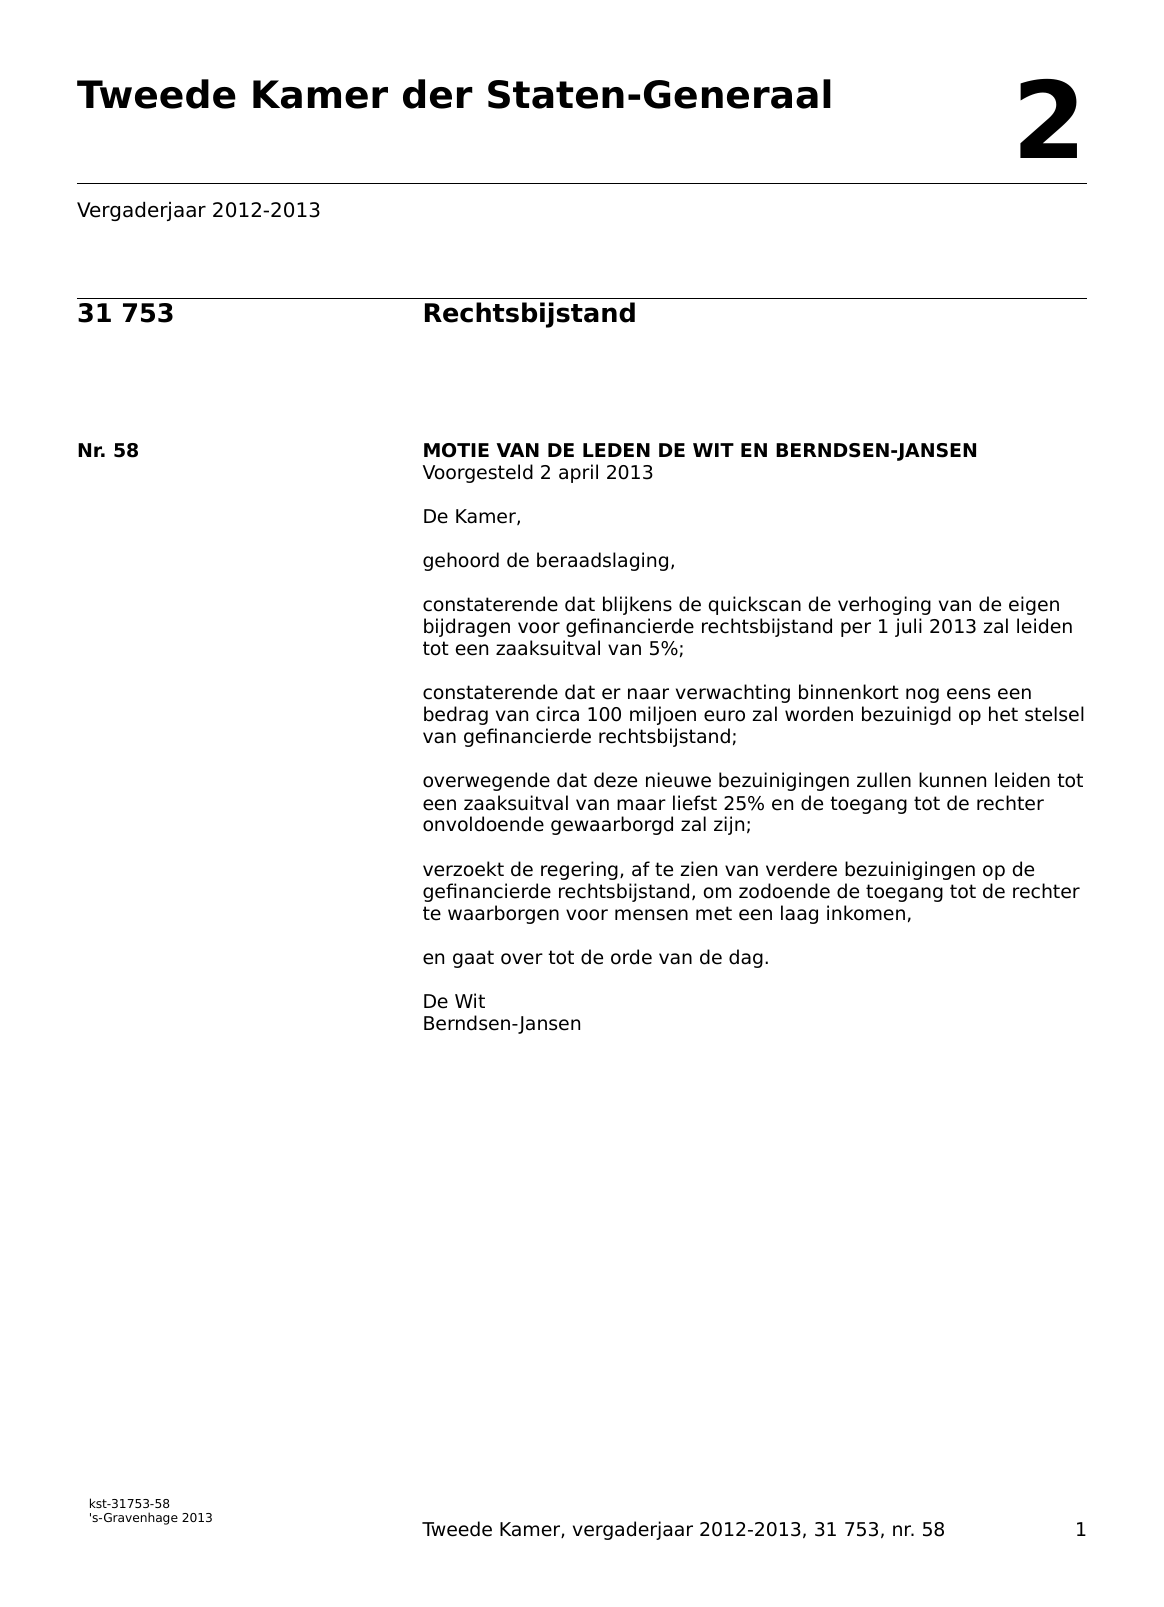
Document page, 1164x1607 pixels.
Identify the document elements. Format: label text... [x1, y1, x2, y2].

text Voorgesteld 2 april 2013 [422, 462, 1087, 484]
text De Wit [422, 991, 1087, 1013]
subtitle Nr. 58 MOTIE VAN DE LEDEN DE WIT EN BERNDSEN-JANSEN [77, 440, 1087, 462]
text constaterende dat blijkens de quickscan de verhoging van de eigen bijdragen voor gefinancierde rechtsbijstand per 1 juli 2013 zal leiden tot een zaaksuitval van 5%; [422, 594, 1087, 660]
text Berndsen-Jansen [422, 1013, 1087, 1035]
text overwegende dat deze nieuwe bezuinigingen zullen kunnen leiden tot een zaaksuitval van maar liefst 25% en de toegang tot de rechter onvoldoende gewaarborgd zal zijn; [422, 770, 1087, 836]
subtitle 31 753 Rechtsbijstand [77, 299, 1087, 329]
text 's-Gravenhage 2013 [88, 1511, 323, 1525]
text De Kamer, [422, 506, 1087, 528]
table_header 2 [886, 59, 1087, 183]
text constaterende dat er naar verwachting binnenkort nog eens een bedrag van circa 100 miljoen euro zal worden bezuinigd op het stelsel van gefinancierde rechtsbijstand; [422, 682, 1087, 748]
text gehoord de beraadslaging, [422, 550, 1087, 572]
text verzoekt de regering, af te zien van verdere bezuinigingen op de gefinancierde rechtsbijstand, om zodoende de toegang tot de rechter te waarborgen voor mensen met een laag inkomen, [422, 858, 1087, 924]
text kst-31753-58 [88, 1497, 323, 1511]
text en gaat over tot de orde van de dag. [422, 947, 1087, 969]
table_header Tweede Kamer der Staten-Generaal [77, 59, 886, 183]
table_cell Vergaderjaar 2012-2013 [77, 184, 1087, 298]
